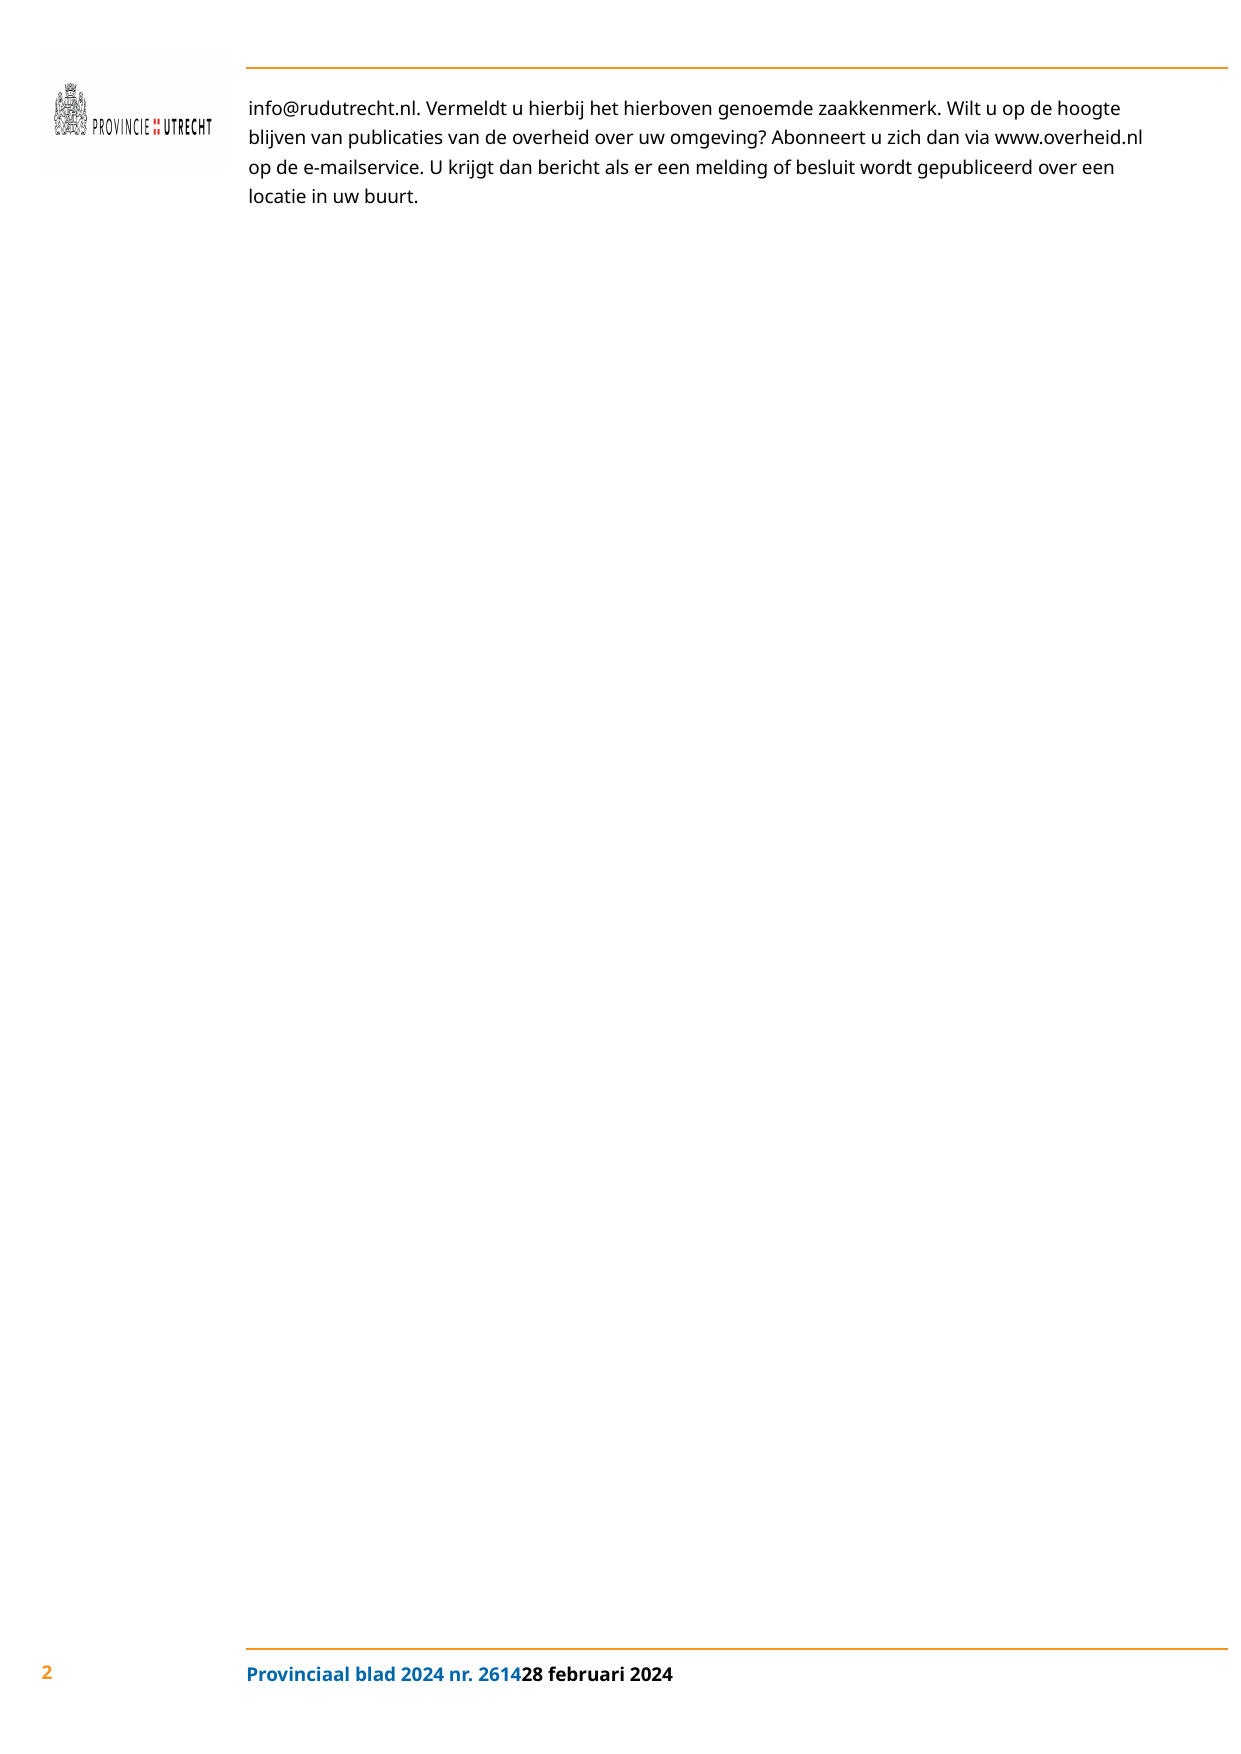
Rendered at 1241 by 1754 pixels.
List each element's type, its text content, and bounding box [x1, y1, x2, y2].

text info@rudutrecht.nl. Vermeldt u hierbij het hierboven genoemde zaakkenmerk. Wilt u op de hoogte blijven van publicaties van de overheid over uw omgeving? Abonneert u zich dan via www.overheid.nl op de e-mailservice. U krijgt dan bericht als er een melding of besluit wordt gepubliceerd over een locatie in uw buurt. [248, 95, 1152, 209]
picture [41, 47, 231, 172]
